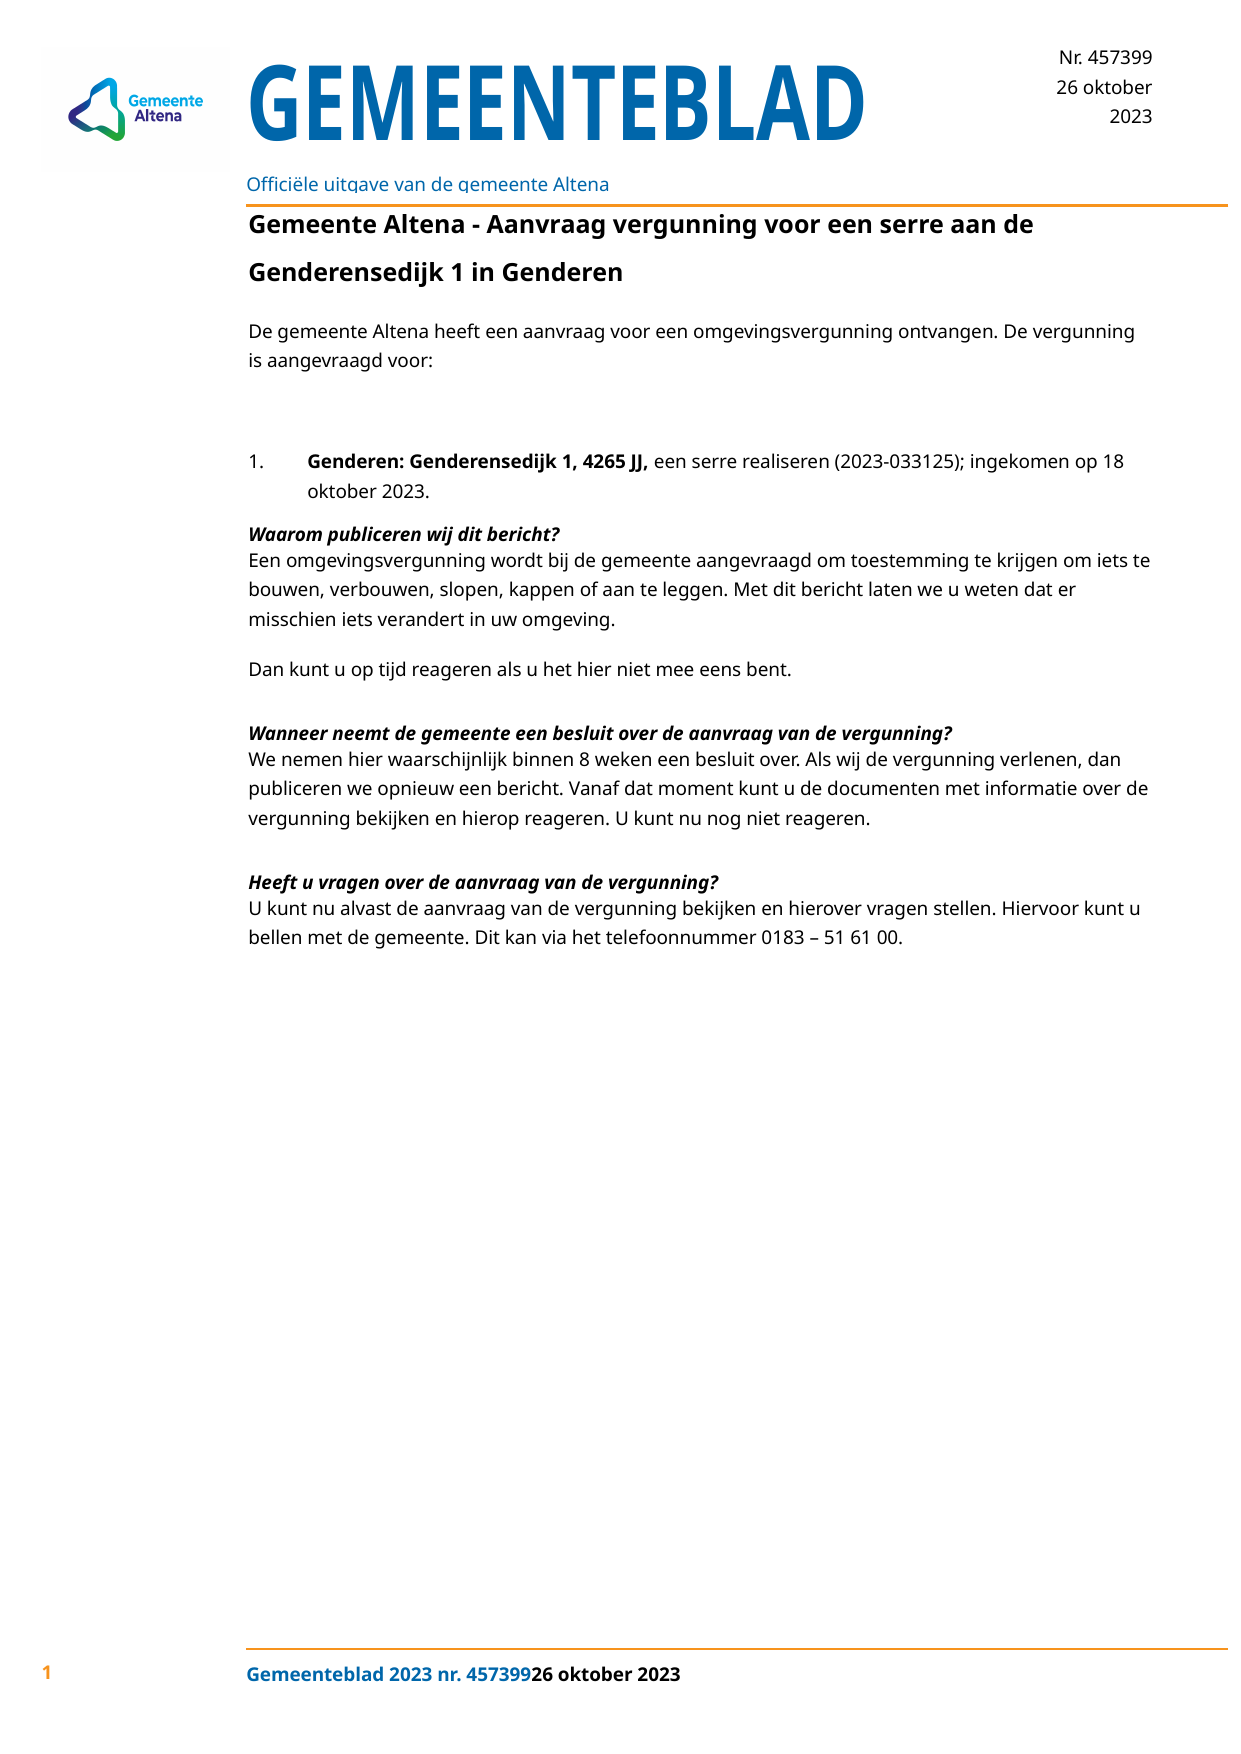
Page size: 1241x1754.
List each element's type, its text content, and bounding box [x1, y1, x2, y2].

text U kunt nu alvast de aanvraag van de vergunning bekijken en hierover vragen stellen. Hiervoor kunt u bellen met de gemeente. Dit kan via het telefoonnummer 0183 – 51 61 00. [248, 895, 1152, 950]
text Heeft u vragen over de aanvraag van de vergunning? [248, 869, 1152, 895]
text Dan kunt u op tijd reageren als u het hier niet mee eens bent. [248, 656, 1152, 682]
text De gemeente Altena heeft een aanvraag voor een omgevingsvergunning ontvangen. De vergunning is aangevraagd voor: [248, 318, 1152, 373]
text Waarom publiceren wij dit bericht? [248, 521, 1152, 547]
text Een omgevingsvergunning wordt bij de gemeente aangevraagd om toestemming te krijgen om iets te bouwen, verbouwen, slopen, kappen of aan te leggen. Met dit bericht laten we u weten dat er misschien iets verandert in uw omgeving. [248, 547, 1152, 632]
picture [41, 47, 231, 172]
text We nemen hier waarschijnlijk binnen 8 weken een besluit over. Als wij de vergunning verlenen, dan publiceren we opnieuw een bericht. Vanaf dat moment kunt u de documenten met informatie over de vergunning bekijken en hierop reageren. U kunt nu nog niet reageren. [248, 746, 1152, 831]
list Genderen: Genderensedijk 1, 4265 JJ, een serre realiseren (2023-033125); ingekomen op 18 oktober 2023. [248, 448, 1152, 504]
text Wanneer neemt de gemeente een besluit over de aanvraag van de vergunning? [248, 720, 1152, 746]
text Gemeente Altena - Aanvraag vergunning voor een serre aan de Genderensedijk 1 in Genderen [248, 207, 1152, 288]
